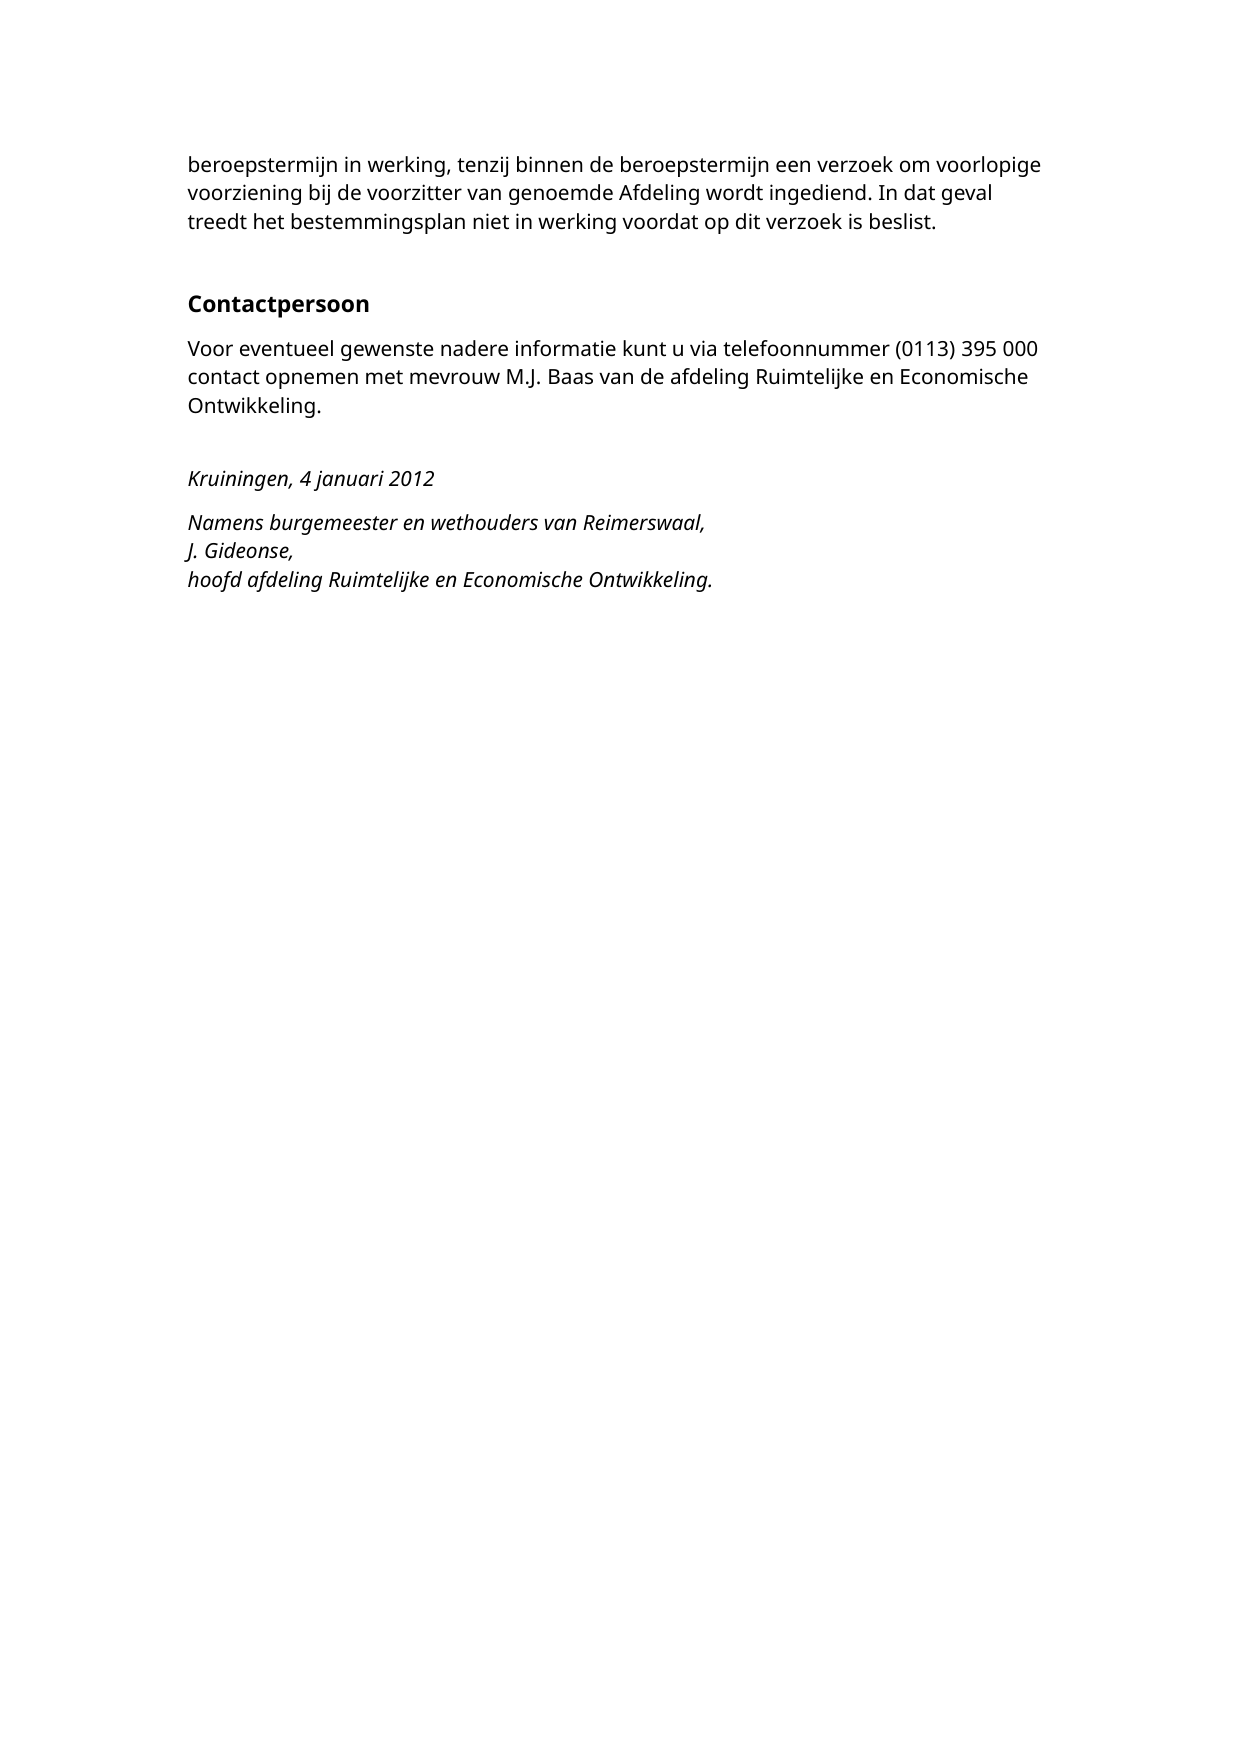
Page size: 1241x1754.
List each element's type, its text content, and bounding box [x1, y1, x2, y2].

text J. Gideonse, [187, 536, 1053, 565]
text Namens burgemeester en wethouders van Reimerswaal, [187, 508, 1053, 536]
subtitle Contactpersoon [187, 288, 1053, 319]
text beroepstermijn in werking, tenzij binnen de beroepstermijn een verzoek om voorlopige voorziening bij de voorzitter van genoemde Afdeling wordt ingediend. In dat geval treedt het bestemmingsplan niet in werking voordat op dit verzoek is beslist. [187, 150, 1053, 235]
text Voor eventueel gewenste nadere informatie kunt u via telefoonnummer (0113) 395 000 contact opnemen met mevrouw M.J. Baas van de afdeling Ruimtelijke en Economische Ontwikkeling. [187, 334, 1053, 419]
text Kruiningen, 4 januari 2012 [187, 464, 1053, 493]
text hoofd afdeling Ruimtelijke en Economische Ontwikkeling. [187, 565, 1053, 593]
